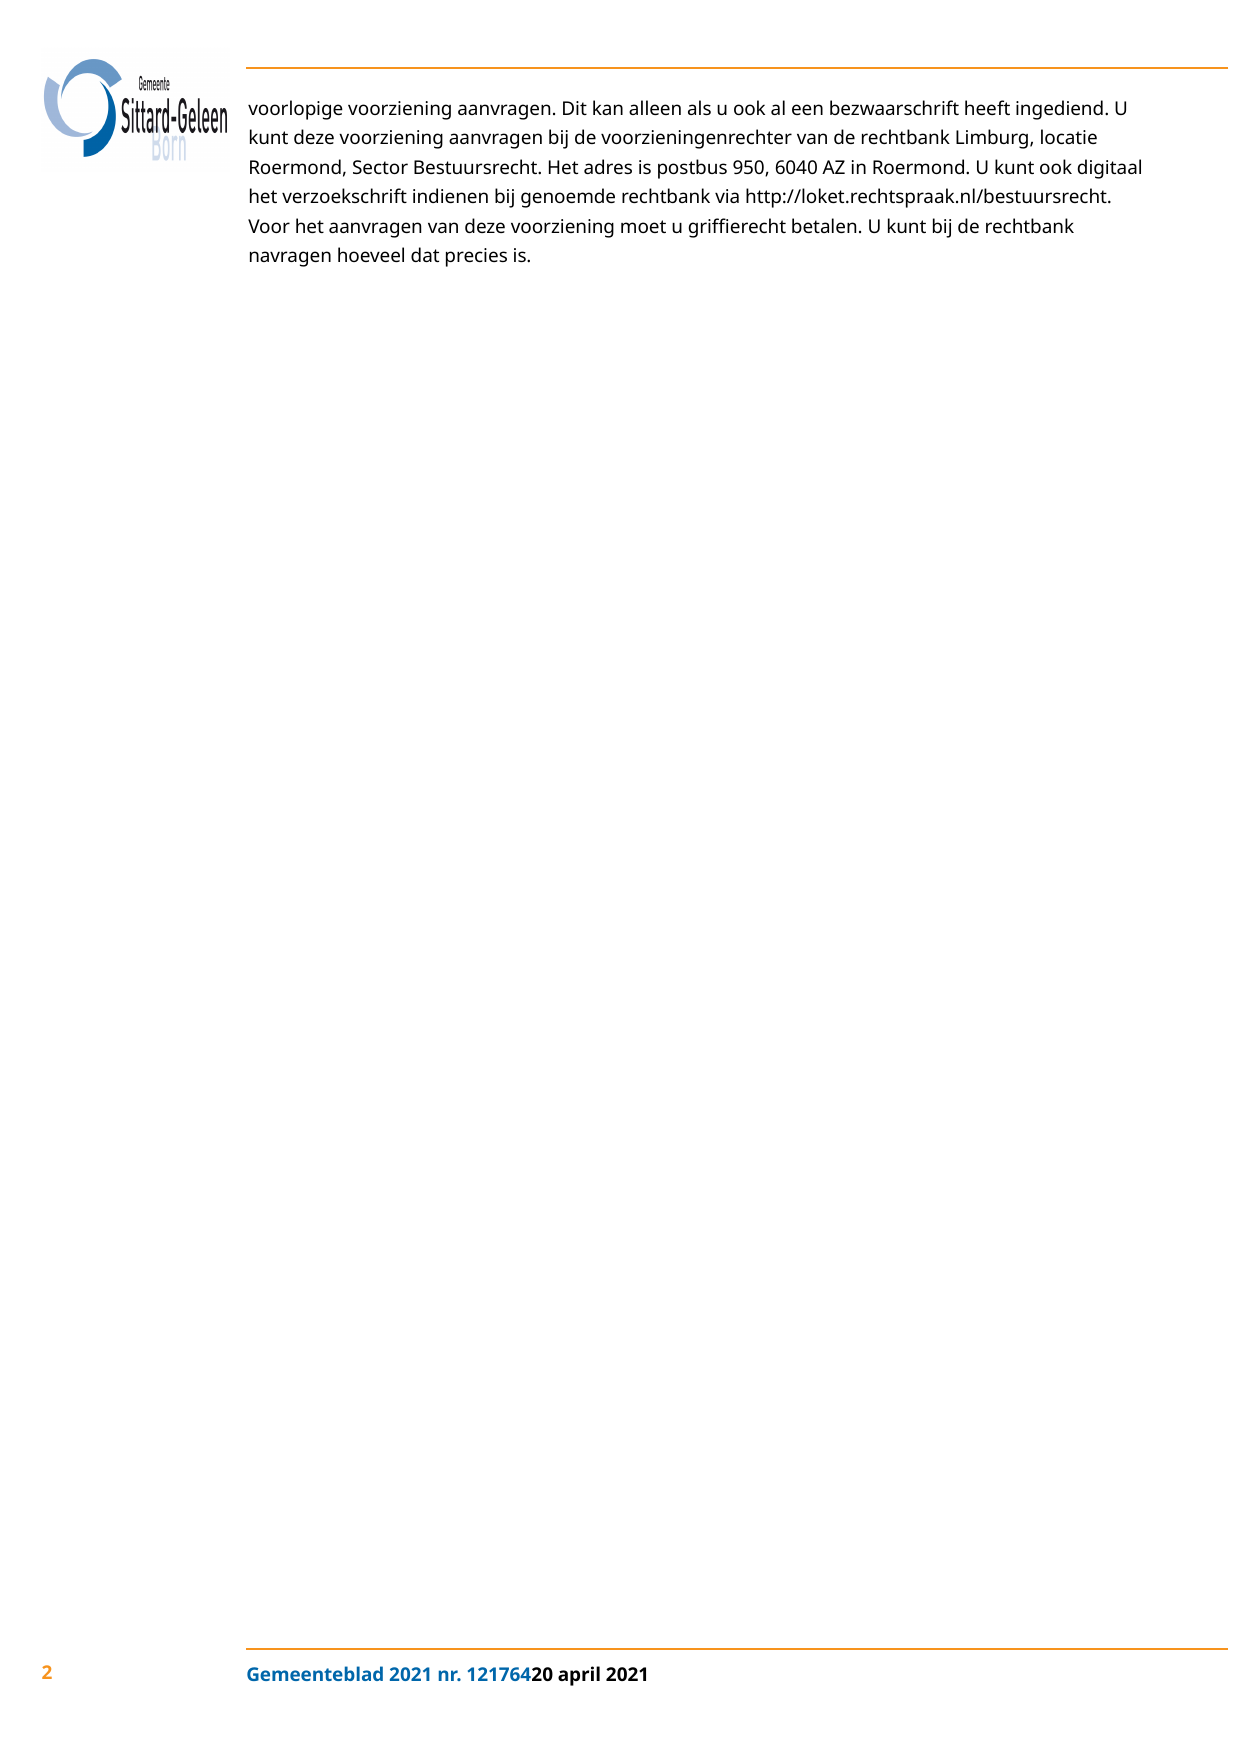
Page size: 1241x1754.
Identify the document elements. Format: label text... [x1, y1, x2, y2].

text voorlopige voorziening aanvragen. Dit kan alleen als u ook al een bezwaarschrift heeft ingediend. U kunt deze voorziening aanvragen bij de voorzieningenrechter van de rechtbank Limburg, locatie Roermond, Sector Bestuursrecht. Het adres is postbus 950, 6040 AZ in Roermond. U kunt ook digitaal het verzoekschrift indienen bij genoemde rechtbank via http://loket.rechtspraak.nl/bestuursrecht. Voor het aanvragen van deze voorziening moet u griffierecht betalen. U kunt bij de rechtbank navragen hoeveel dat precies is. [248, 95, 1152, 268]
picture [41, 47, 231, 172]
